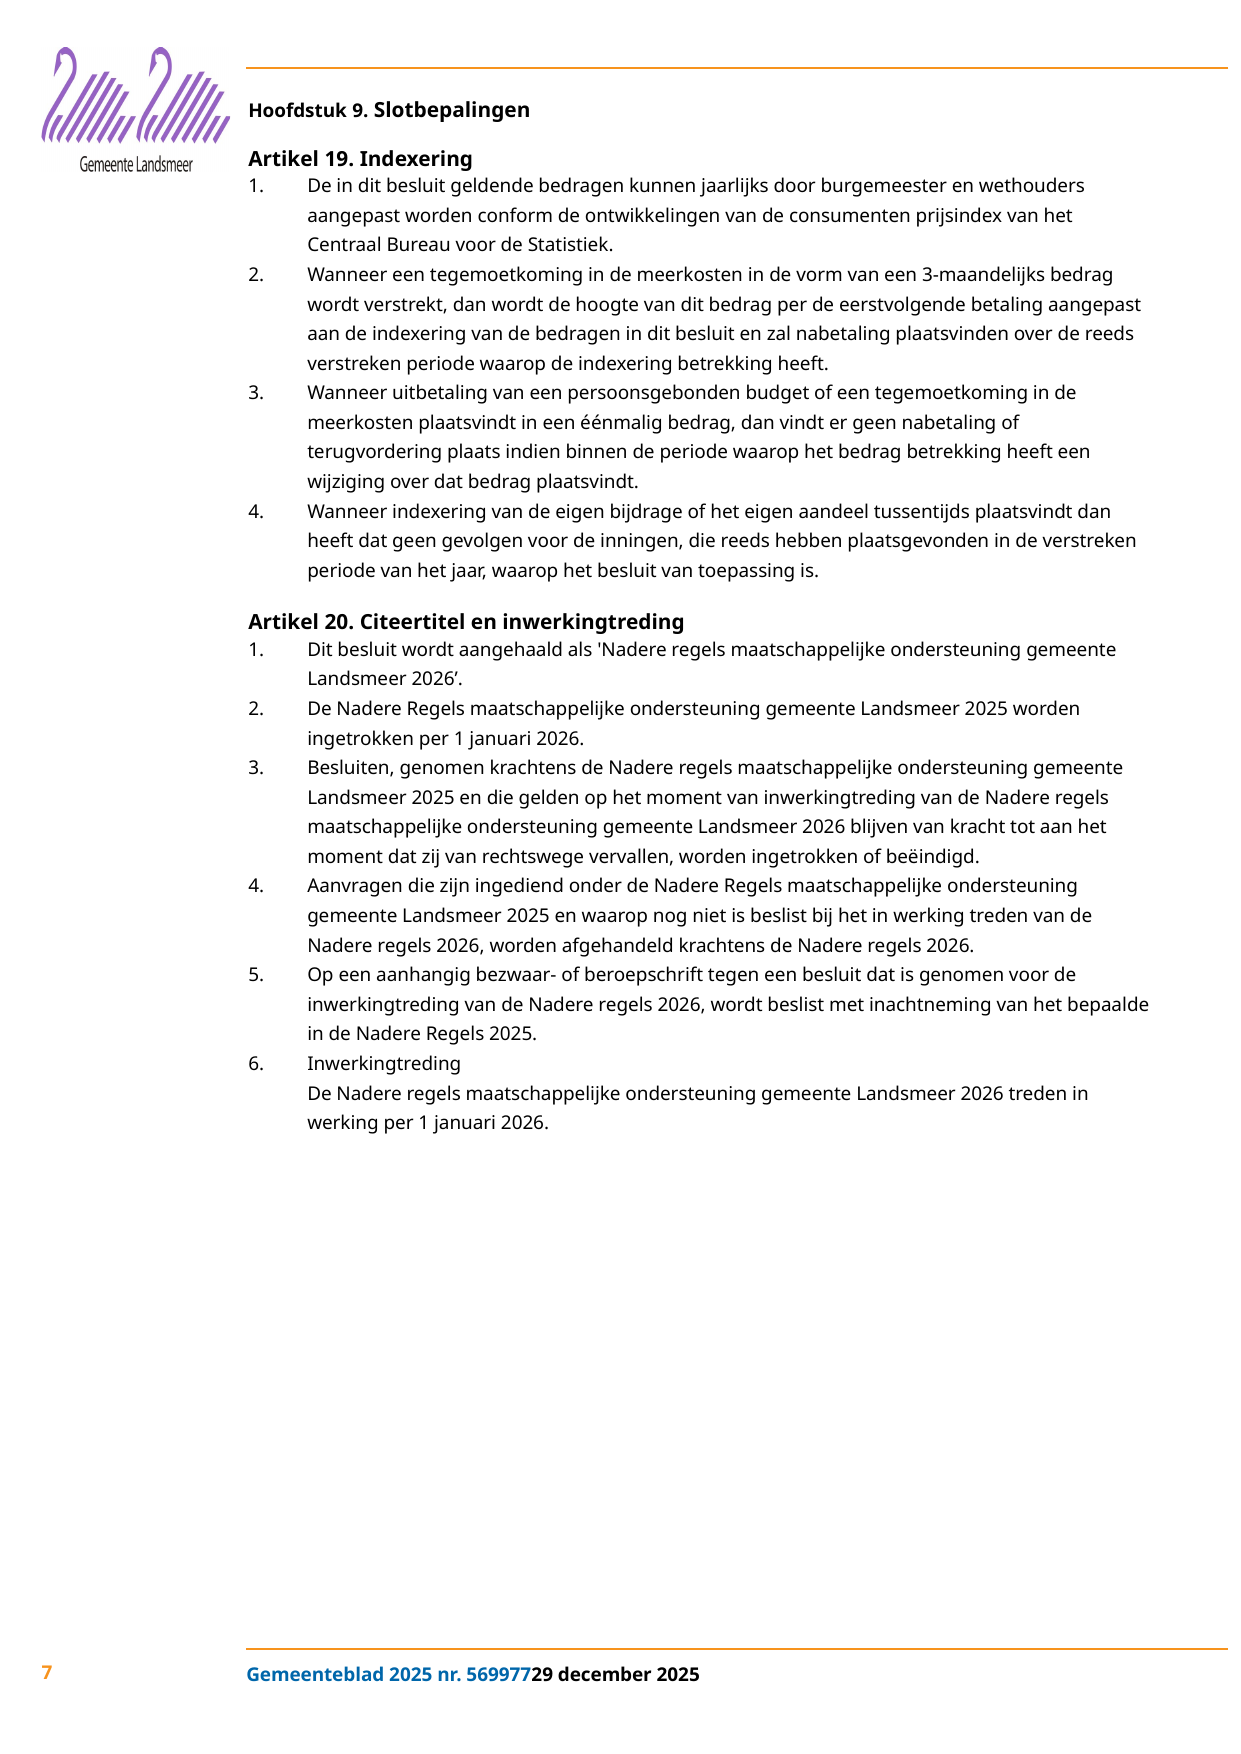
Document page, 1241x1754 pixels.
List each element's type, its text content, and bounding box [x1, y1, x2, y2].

list Besluiten, genomen krachtens de Nadere regels maatschappelijke ondersteuning gemeente Landsmeer 2025 en die gelden op het moment van inwerkingtreding van de Nadere regels maatschappelijke ondersteuning gemeente Landsmeer 2026 blijven van kracht tot aan het moment dat zij van rechtswege vervallen, worden ingetrokken of beëindigd. [248, 754, 1152, 869]
list Op een aanhangig bezwaar- of beroepschrift tegen een besluit dat is genomen voor de inwerkingtreding van de Nadere regels 2026, wordt beslist met inachtneming van het bepaalde in de Nadere Regels 2025. [248, 961, 1152, 1046]
list Aanvragen die zijn ingediend onder de Nadere Regels maatschappelijke ondersteuning gemeente Landsmeer 2025 en waarop nog niet is beslist bij het in werking treden van de Nadere regels 2026, worden afgehandeld krachtens de Nadere regels 2026. [248, 873, 1152, 957]
text Hoofdstuk 9. Slotbepalingen [248, 95, 1152, 123]
list Wanneer uitbetaling van een persoonsgebonden budget of een tegemoetkoming in de meerkosten plaatsvindt in een éénmalig bedrag, dan vindt er geen nabetaling of terugvordering plaats indien binnen de periode waarop het bedrag betrekking heeft een wijziging over dat bedrag plaatsvindt. [248, 379, 1152, 494]
list De Nadere regels maatschappelijke ondersteuning gemeente Landsmeer 2026 treden in werking per 1 januari 2026. [248, 1080, 1152, 1135]
text Artikel 19. Indexering [248, 144, 1152, 172]
list Inwerkingtreding [248, 1050, 1152, 1076]
list De Nadere Regels maatschappelijke ondersteuning gemeente Landsmeer 2025 worden ingetrokken per 1 januari 2026. [248, 695, 1152, 750]
list Dit besluit wordt aangehaald als 'Nadere regels maatschappelijke ondersteuning gemeente Landsmeer 2026’. [248, 636, 1152, 691]
list Wanneer indexering van de eigen bijdrage of het eigen aandeel tussentijds plaatsvindt dan heeft dat geen gevolgen voor de inningen, die reeds hebben plaatsgevonden in de verstreken periode van het jaar, waarop het besluit van toepassing is. [248, 498, 1152, 583]
list De in dit besluit geldende bedragen kunnen jaarlijks door burgemeester en wethouders aangepast worden conform de ontwikkelingen van de consumenten prijsindex van het Centraal Bureau voor de Statistiek. [248, 172, 1152, 257]
list Wanneer een tegemoetkoming in de meerkosten in de vorm van een 3-maandelijks bedrag wordt verstrekt, dan wordt de hoogte van dit bedrag per de eerstvolgende betaling aangepast aan de indexering van de bedragen in dit besluit en zal nabetaling plaatsvinden over de reeds verstreken periode waarop de indexering betrekking heeft. [248, 261, 1152, 376]
text Artikel 20. Citeertitel en inwerkingtreding [248, 607, 1152, 636]
picture [41, 47, 231, 172]
